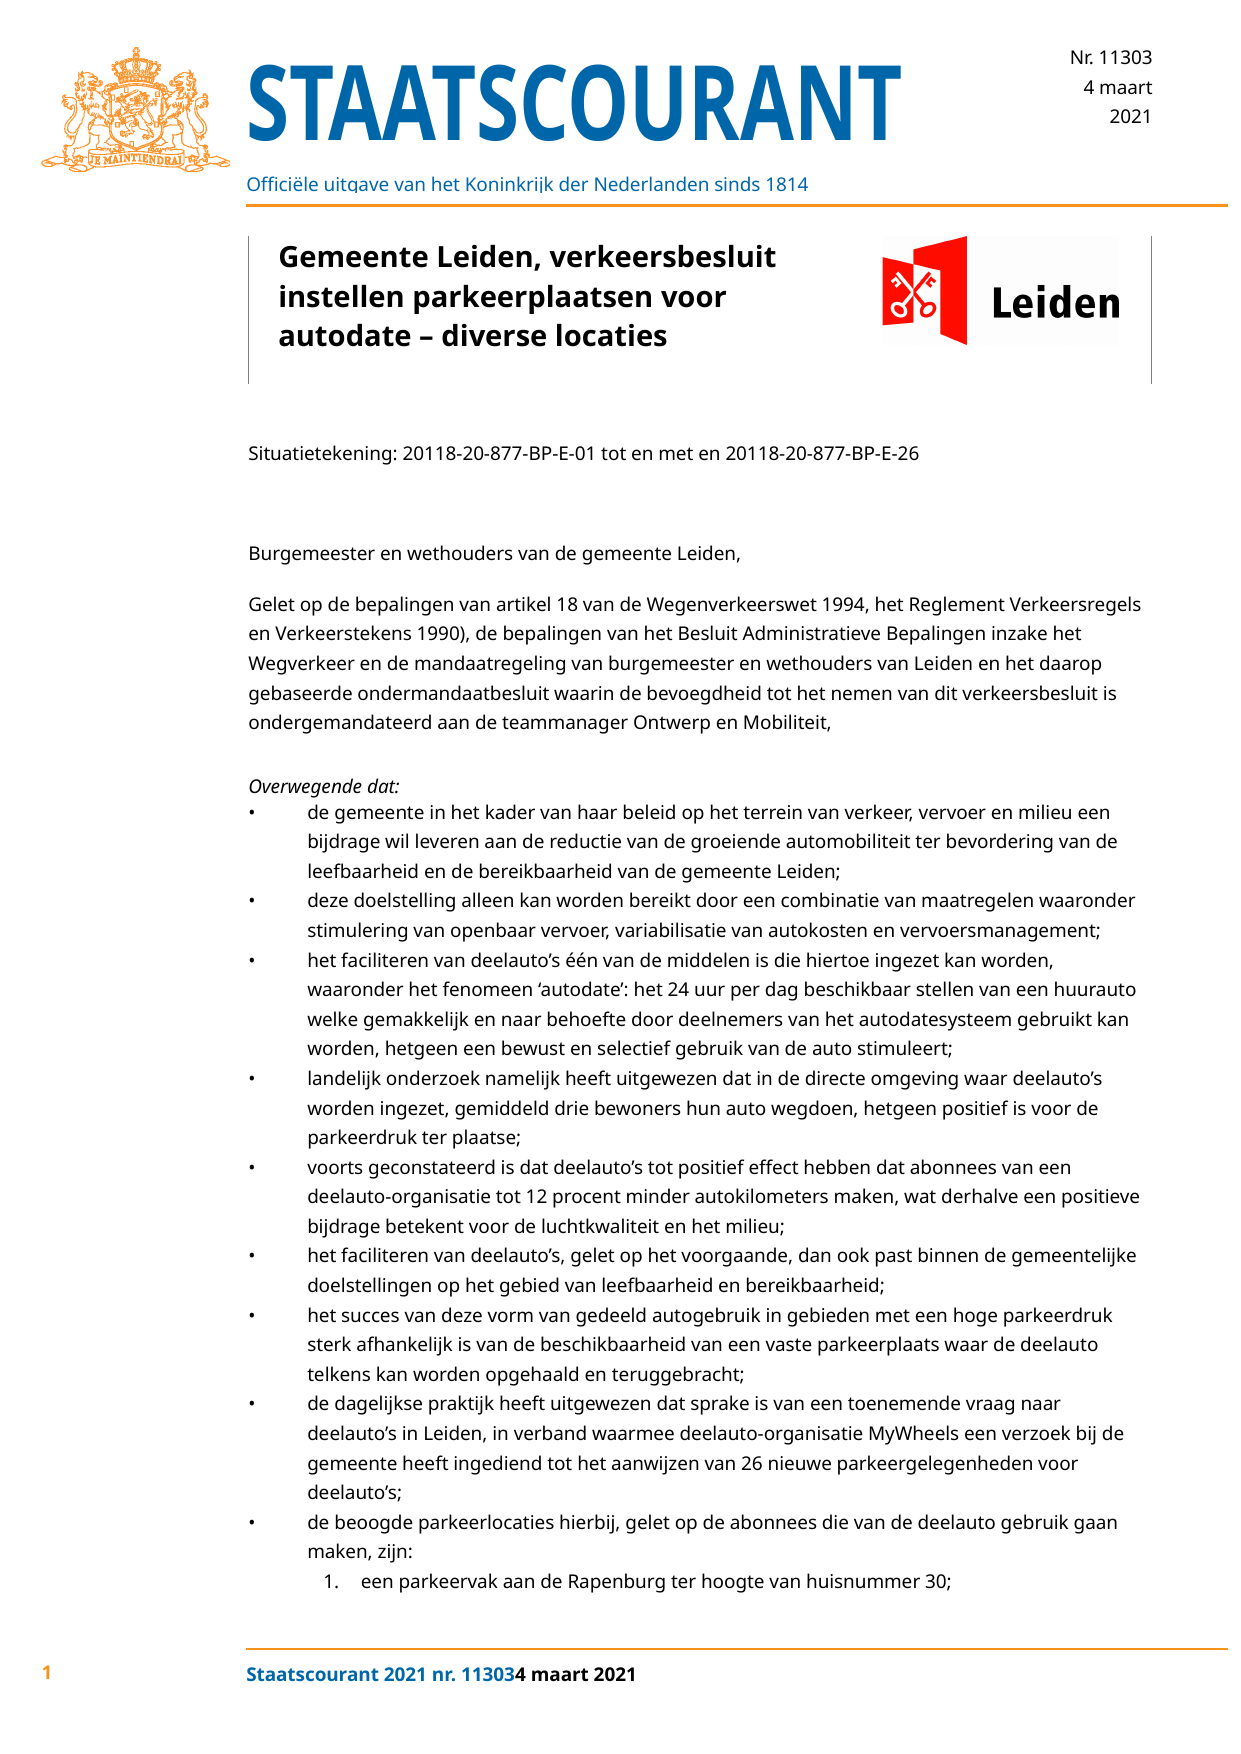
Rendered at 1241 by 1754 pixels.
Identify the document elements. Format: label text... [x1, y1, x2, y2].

text Situatietekening: 20118-20-877-BP-E-01 tot en met en 20118-20-877-BP-E-26 [248, 440, 1152, 465]
list de gemeente in het kader van haar beleid op het terrein van verkeer, vervoer en milieu een bijdrage wil leveren aan de reductie van de groeiende automobiliteit ter bevordering van de leefbaarheid en de bereikbaarheid van de gemeente Leiden; [248, 799, 1152, 884]
list landelijk onderzoek namelijk heeft uitgewezen dat in de directe omgeving waar deelauto’s worden ingezet, gemiddeld drie bewoners hun auto wegdoen, hetgeen positief is voor de parkeerdruk ter plaatse; [248, 1065, 1152, 1150]
list een parkeervak aan de Rapenburg ter hoogte van huisnummer 30; [323, 1568, 1152, 1594]
list de beoogde parkeerlocaties hierbij, gelet op de abonnees die van de deelauto gebruik gaan maken, zijn: [248, 1509, 1152, 1564]
list deze doelstelling alleen kan worden bereikt door een combinatie van maatregelen waaronder stimulering van openbaar vervoer, variabilisatie van autokosten en vervoersmanagement; [248, 888, 1152, 943]
text Overwegende dat: [248, 773, 1152, 799]
list voorts geconstateerd is dat deelauto’s tot positief effect hebben dat abonnees van een deelauto-organisatie tot 12 procent minder autokilometers maken, wat derhalve een positieve bijdrage betekent voor de luchtkwaliteit en het milieu; [248, 1154, 1152, 1239]
list het faciliteren van deelauto’s, gelet op het voorgaande, dan ook past binnen de gemeentelijke doelstellingen op het gebied van leefbaarheid en bereikbaarheid; [248, 1243, 1152, 1298]
list het faciliteren van deelauto’s één van de middelen is die hiertoe ingezet kan worden, waaronder het fenomeen ‘autodate’: het 24 uur per dag beschikbaar stellen van een huurauto welke gemakkelijk en naar behoefte door deelnemers van het autodatesysteem gebruikt kan worden, hetgeen een bewust en selectief gebruik van de auto stimuleert; [248, 947, 1152, 1061]
picture [41, 47, 231, 172]
picture [882, 236, 1119, 345]
text Gelet op de bepalingen van artikel 18 van de Wegenverkeerswet 1994, het Reglement Verkeersregels en Verkeerstekens 1990), de bepalingen van het Besluit Administratieve Bepalingen inzake het Wegverkeer en de mandaatregeling van burgemeester en wethouders van Leiden en het daarop gebaseerde ondermandaatbesluit waarin de bevoegdheid tot het nemen van dit verkeersbesluit is ondergemandateerd aan de teammanager Ontwerp en Mobiliteit, [248, 591, 1152, 735]
table_header Gemeente Leiden, verkeersbesluit instellen parkeerplaatsen voor autodate – diverse locaties [249, 236, 850, 384]
text Burgemeester en wethouders van de gemeente Leiden, [248, 541, 1152, 566]
table_header [850, 236, 1151, 384]
list het succes van deze vorm van gedeeld autogebruik in gebieden met een hoge parkeerdruk sterk afhankelijk is van de beschikbaarheid van een vaste parkeerplaats waar de deelauto telkens kan worden opgehaald en teruggebracht; [248, 1302, 1152, 1387]
list de dagelijkse praktijk heeft uitgewezen dat sprake is van een toenemende vraag naar deelauto’s in Leiden, in verband waarmee deelauto-organisatie MyWheels een verzoek bij de gemeente heeft ingediend tot het aanwijzen van 26 nieuwe parkeergelegenheden voor deelauto’s; [248, 1391, 1152, 1505]
